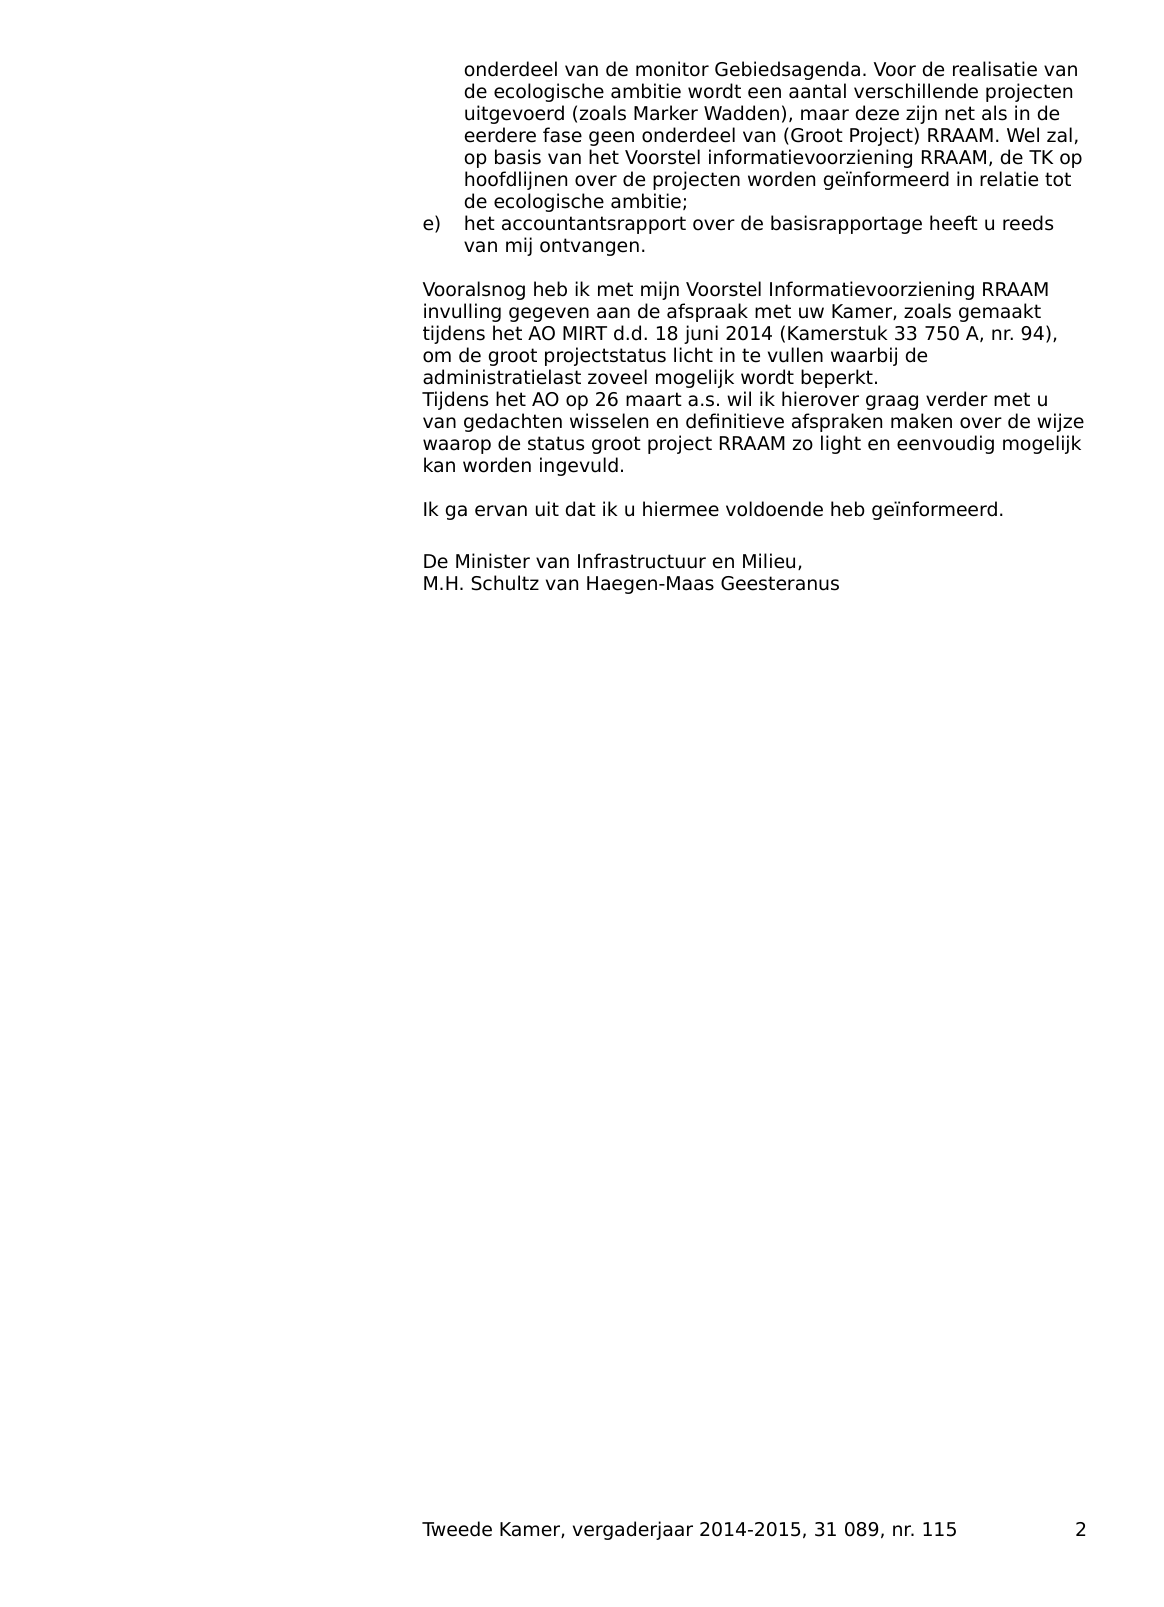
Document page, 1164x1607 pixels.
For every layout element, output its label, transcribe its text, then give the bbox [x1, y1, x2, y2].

text Tijdens het AO op 26 maart a.s. wil ik hierover graag verder met u van gedachten wisselen en definitieve afspraken maken over de wijze waarop de status groot project RRAAM zo light en eenvoudig mogelijk kan worden ingevuld. [422, 389, 1087, 477]
text Ik ga ervan uit dat ik u hiermee voldoende heb geïnformeerd. [422, 499, 1087, 521]
text De Minister van Infrastructuur en Milieu, M.H. Schultz van Haegen-Maas Geesteranus [422, 551, 1087, 595]
text Vooralsnog heb ik met mijn Voorstel Informatievoorziening RRAAM invulling gegeven aan de afspraak met uw Kamer, zoals gemaakt tijdens het AO MIRT d.d. 18 juni 2014 (Kamerstuk 33 750 A, nr. 94), om de groot projectstatus licht in te vullen waarbij de administratielast zoveel mogelijk wordt beperkt. [422, 279, 1087, 389]
text e) het accountantsrapport over de basisrapportage heeft u reeds van mij ontvangen. [422, 213, 1087, 257]
text onderdeel van de monitor Gebiedsagenda. Voor de realisatie van de ecologische ambitie wordt een aantal verschillende projecten uitgevoerd (zoals Marker Wadden), maar deze zijn net als in de eerdere fase geen onderdeel van (Groot Project) RRAAM. Wel zal, op basis van het Voorstel informatievoorziening RRAAM, de TK op hoofdlijnen over de projecten worden geïnformeerd in relatie tot de ecologische ambitie; [422, 59, 1087, 213]
